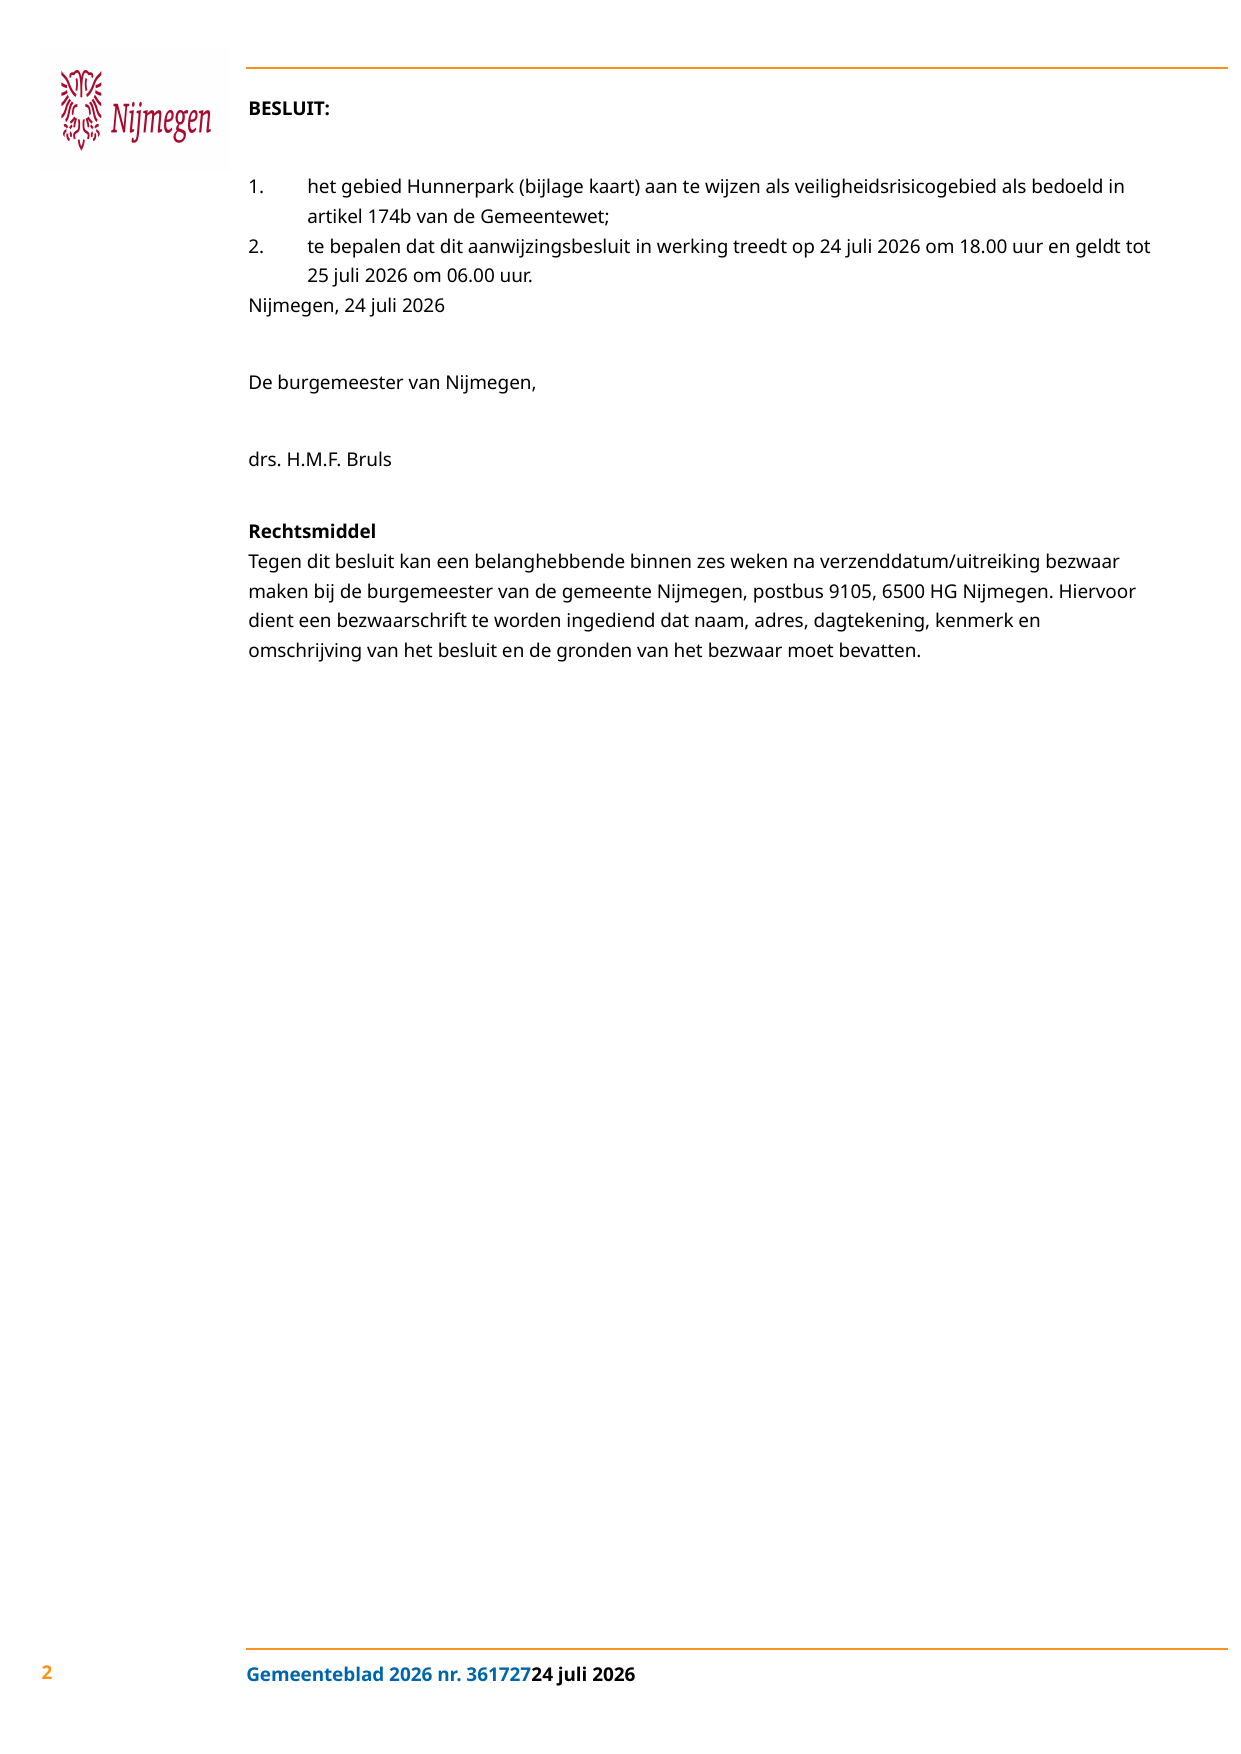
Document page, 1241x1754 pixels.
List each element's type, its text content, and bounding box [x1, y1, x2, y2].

text drs. H.M.F. Bruls [248, 446, 1152, 472]
list te bepalen dat dit aanwijzingsbesluit in werking treedt op 24 juli 2026 om 18.00 uur en geldt tot 25 juli 2026 om 06.00 uur. [248, 233, 1152, 288]
picture [41, 47, 231, 172]
list het gebied Hunnerpark (bijlage kaart) aan te wijzen als veiligheidsrisicogebied als bedoeld in artikel 174b van de Gemeentewet; [248, 174, 1152, 229]
text De burgemeester van Nijmegen, [248, 369, 1152, 395]
text Nijmegen, 24 juli 2026 [248, 292, 1152, 318]
text Rechtsmiddel [248, 519, 1152, 544]
text Tegen dit besluit kan een belanghebbende binnen zes weken na verzenddatum/uitreiking bezwaar maken bij de burgemeester van de gemeente Nijmegen, postbus 9105, 6500 HG Nijmegen. Hiervoor dient een bezwaarschrift te worden ingediend dat naam, adres, dagtekening, kenmerk en omschrijving van het besluit en de gronden van het bezwaar moet bevatten. [248, 548, 1152, 663]
text BESLUIT: [248, 95, 1152, 121]
